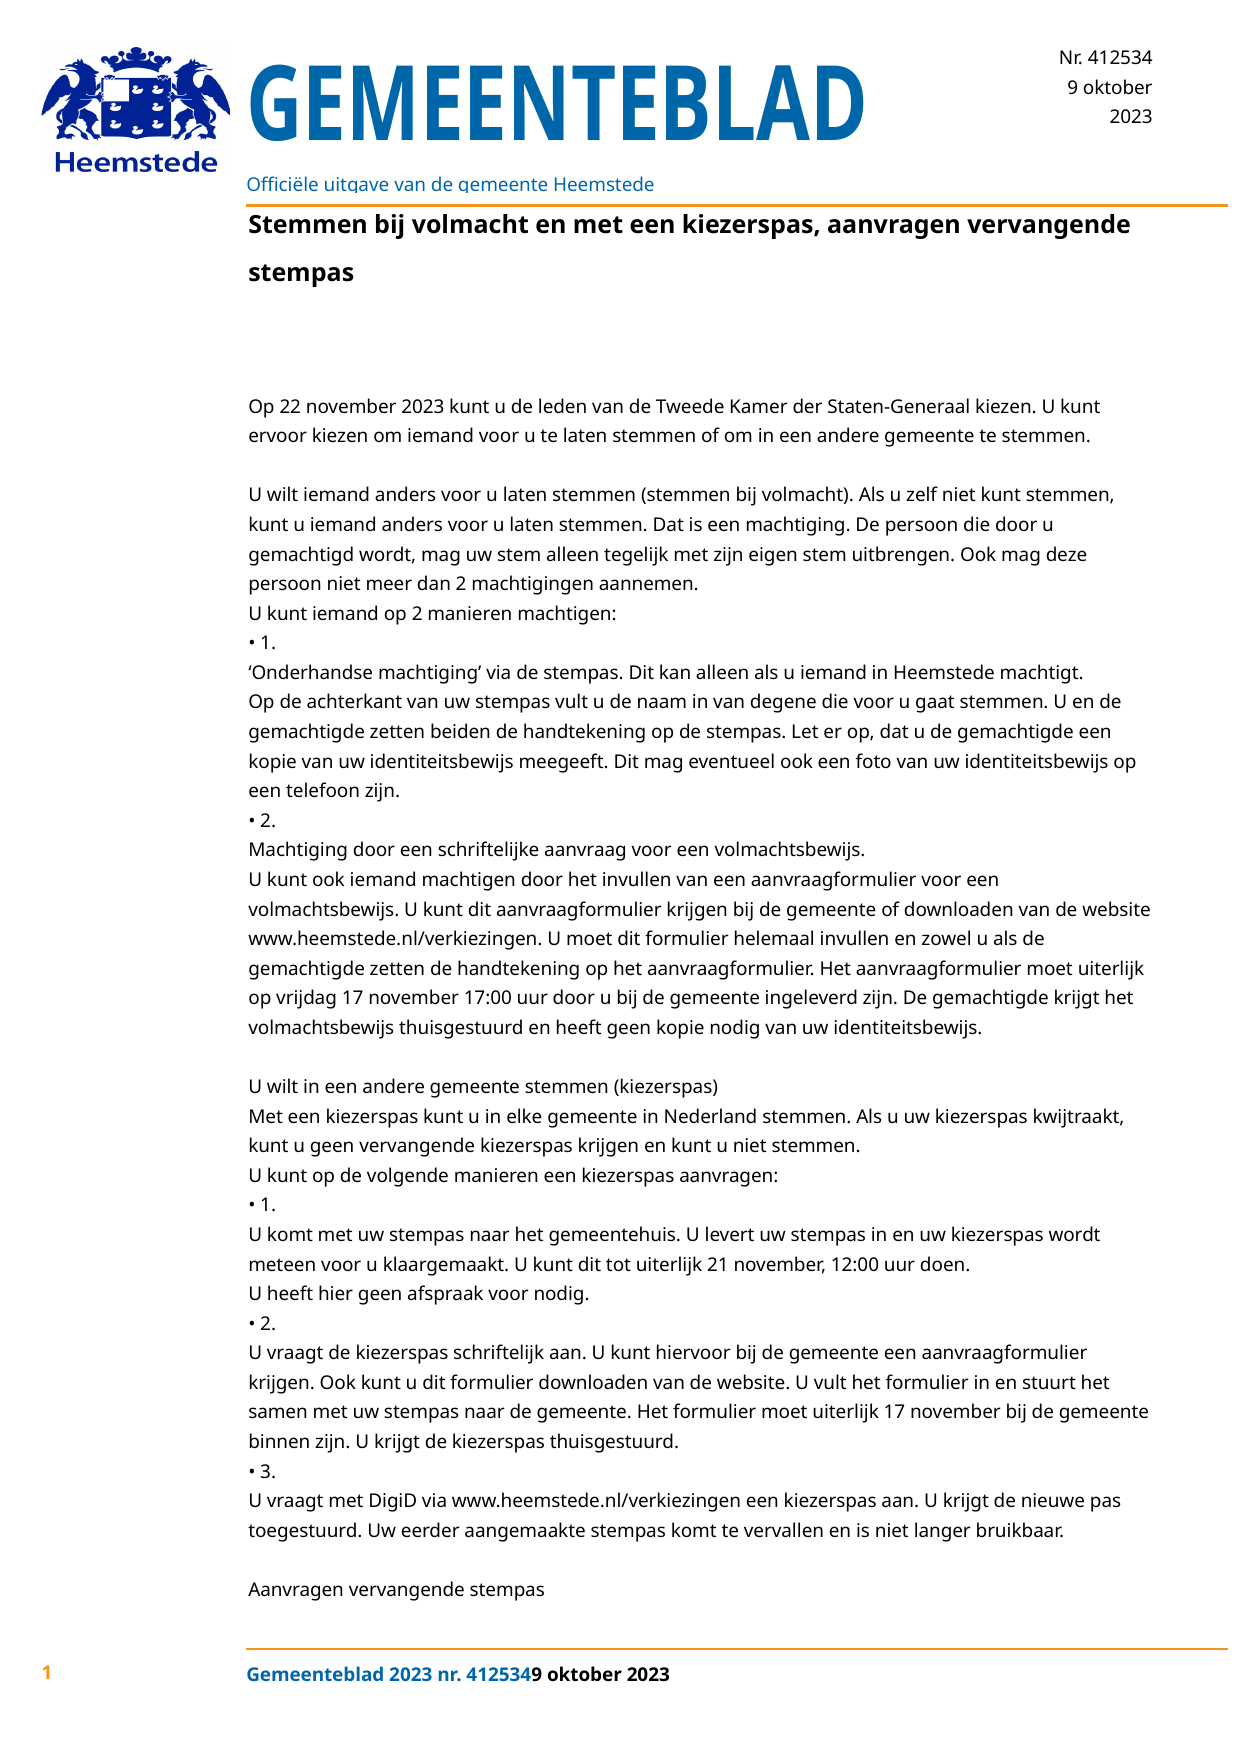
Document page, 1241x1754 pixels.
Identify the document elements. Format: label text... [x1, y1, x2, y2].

text U vraagt met DigiD via www.heemstede.nl/verkiezingen een kiezerspas aan. U krijgt de nieuwe pas toegestuurd. Uw eerder aangemaakte stempas komt te vervallen en is niet langer bruikbaar. [248, 1487, 1152, 1543]
text • 2. [248, 807, 1152, 833]
text • 2. [248, 1310, 1152, 1336]
text • 1. [248, 1192, 1152, 1217]
text U kunt ook iemand machtigen door het invullen van een aanvraagformulier voor een volmachtsbewijs. U kunt dit aanvraagformulier krijgen bij de gemeente of downloaden van de website www.heemstede.nl/verkiezingen. U moet dit formulier helemaal invullen en zowel u als de gemachtigde zetten de handtekening op het aanvraagformulier. Het aanvraagformulier moet uiterlijk op vrijdag 17 november 17:00 uur door u bij de gemeente ingeleverd zijn. De gemachtigde krijgt het volmachtsbewijs thuisgestuurd en heeft geen kopie nodig van uw identiteitsbewijs. [248, 866, 1152, 1040]
text Machtiging door een schriftelijke aanvraag voor een volmachtsbewijs. [248, 837, 1152, 862]
text U vraagt de kiezerspas schriftelijk aan. U kunt hiervoor bij de gemeente een aanvraagformulier krijgen. Ook kunt u dit formulier downloaden van de website. U vult het formulier in en stuurt het samen met uw stempas naar de gemeente. Het formulier moet uiterlijk 17 november bij de gemeente binnen zijn. U krijgt de kiezerspas thuisgestuurd. [248, 1339, 1152, 1454]
text Stemmen bij volmacht en met een kiezerspas, aanvragen vervangende stempas [248, 207, 1152, 288]
text • 1. [248, 629, 1152, 655]
text Aanvragen vervangende stempas [248, 1576, 1152, 1602]
text U heeft hier geen afspraak voor nodig. [248, 1280, 1152, 1306]
text ‘Onderhandse machtiging’ via de stempas. Dit kan alleen als u iemand in Heemstede machtigt. [248, 659, 1152, 685]
text • 3. [248, 1458, 1152, 1484]
text Op 22 november 2023 kunt u de leden van de Tweede Kamer der Staten-Generaal kiezen. U kunt ervoor kiezen om iemand voor u te laten stemmen of om in een andere gemeente te stemmen. [248, 393, 1152, 448]
text U komt met uw stempas naar het gemeentehuis. U levert uw stempas in en uw kiezerspas wordt meteen voor u klaargemaakt. U kunt dit tot uiterlijk 21 november, 12:00 uur doen. [248, 1221, 1152, 1277]
text U wilt iemand anders voor u laten stemmen (stemmen bij volmacht). Als u zelf niet kunt stemmen, kunt u iemand anders voor u laten stemmen. Dat is een machtiging. De persoon die door u gemachtigd wordt, mag uw stem alleen tegelijk met zijn eigen stem uitbrengen. Ook mag deze persoon niet meer dan 2 machtigingen aannemen. [248, 482, 1152, 596]
text U kunt op de volgende manieren een kiezerspas aanvragen: [248, 1162, 1152, 1188]
text U wilt in een andere gemeente stemmen (kiezerspas) [248, 1073, 1152, 1099]
picture [41, 47, 231, 172]
text Met een kiezerspas kunt u in elke gemeente in Nederland stemmen. Als u uw kiezerspas kwijtraakt, kunt u geen vervangende kiezerspas krijgen en kunt u niet stemmen. [248, 1103, 1152, 1158]
text Op de achterkant van uw stempas vult u de naam in van degene die voor u gaat stemmen. U en de gemachtigde zetten beiden de handtekening op de stempas. Let er op, dat u de gemachtigde een kopie van uw identiteitsbewijs meegeeft. Dit mag eventueel ook een foto van uw identiteitsbewijs op een telefoon zijn. [248, 689, 1152, 803]
text U kunt iemand op 2 manieren machtigen: [248, 600, 1152, 626]
